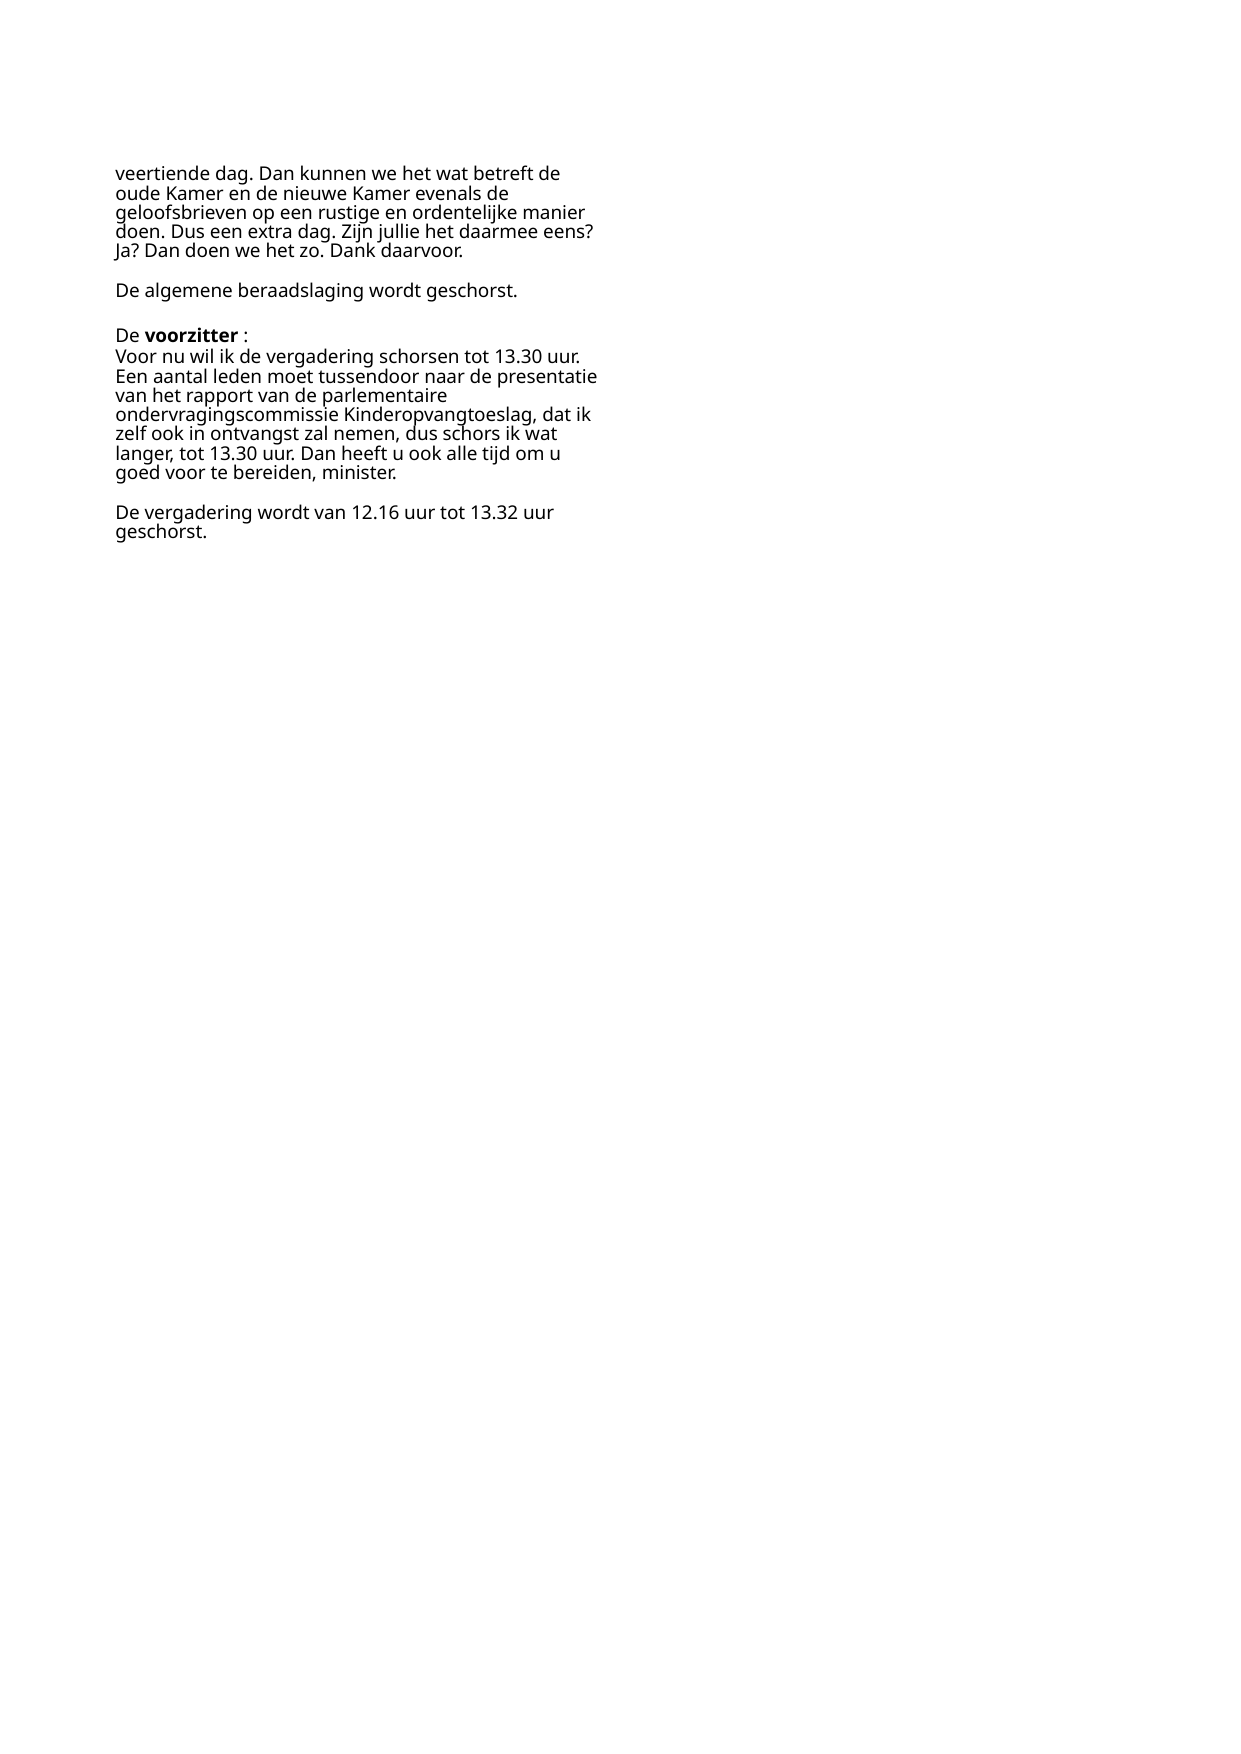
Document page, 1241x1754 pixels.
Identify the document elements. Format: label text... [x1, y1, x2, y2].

text De vergadering wordt van 12.16 uur tot 13.32 uur geschorst. [115, 504, 605, 543]
text De algemene beraadslaging wordt geschorst. [115, 282, 605, 302]
text Voor nu wil ik de vergadering schorsen tot 13.30 uur. Een aantal leden moet tussendoor naar de presentatie van het rapport van de parlementaire ondervragingscommissie Kinderopvangtoeslag, dat ik zelf ook in ontvangst zal nemen, dus schors ik wat langer, tot 13.30 uur. Dan heeft u ook alle tijd om u goed voor te bereiden, minister. [115, 348, 605, 483]
text De voorzitter : [115, 323, 605, 348]
text veertiende dag. Dan kunnen we het wat betreft de oude Kamer en de nieuwe Kamer evenals de geloofsbrieven op een rustige en ordentelijke manier doen. Dus een extra dag. Zijn jullie het daarmee eens? Ja? Dan doen we het zo. Dank daarvoor. [115, 165, 605, 262]
